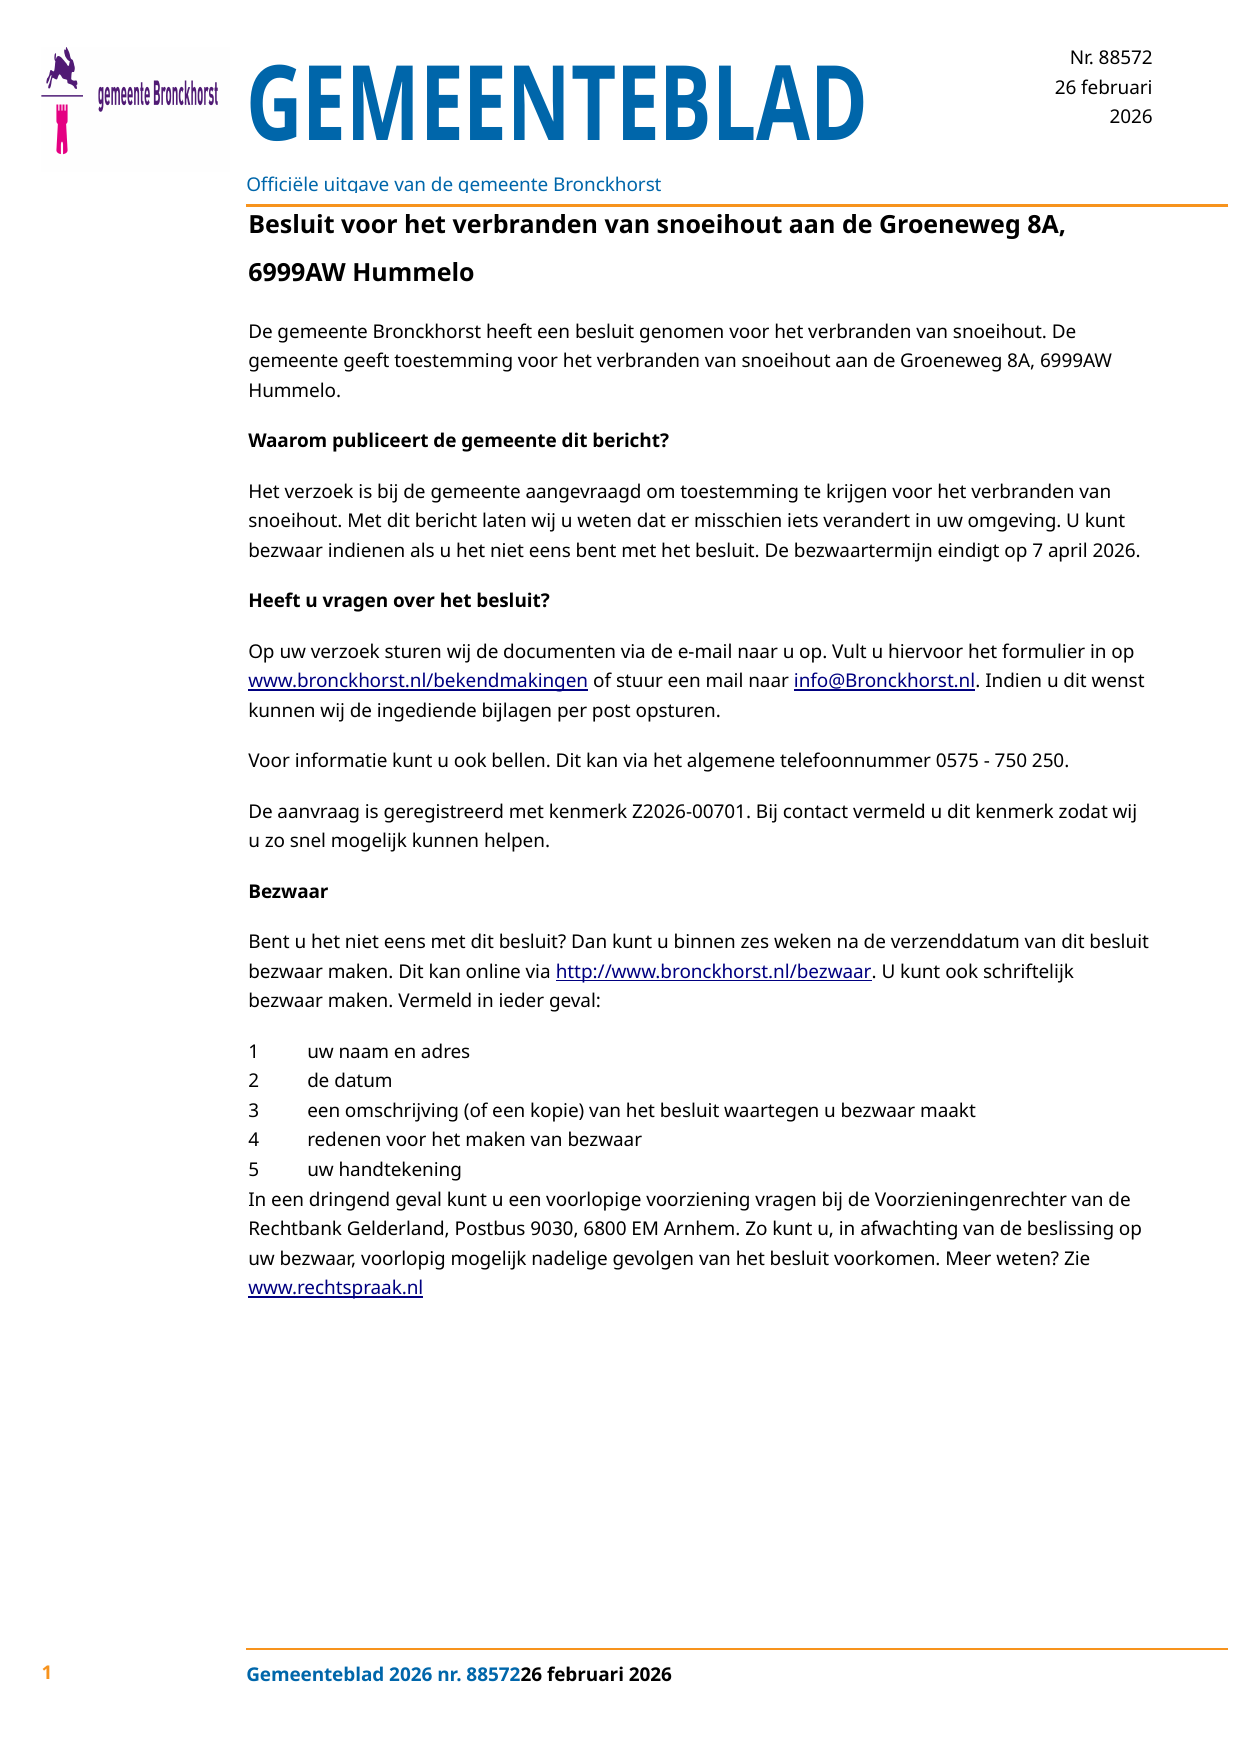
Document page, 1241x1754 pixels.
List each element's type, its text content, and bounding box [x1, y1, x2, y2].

list de datum [248, 1067, 1152, 1093]
list uw naam en adres [248, 1038, 1152, 1064]
text Voor informatie kunt u ook bellen. Dit kan via het algemene telefoonnummer 0575 - 750 250. [248, 747, 1152, 773]
text Heeft u vragen over het besluit? [248, 587, 1152, 613]
list uw handtekening [248, 1156, 1152, 1182]
text Bent u het niet eens met dit besluit? Dan kunt u binnen zes weken na de verzenddatum van dit besluit bezwaar maken. Dit kan online via http://www.bronckhorst.nl/bezwaar. U kunt ook schriftelijk bezwaar maken. Vermeld in ieder geval: [248, 928, 1152, 1013]
text Op uw verzoek sturen wij de documenten via de e-mail naar u op. Vult u hiervoor het formulier in op www.bronckhorst.nl/bekendmakingen of stuur een mail naar info@Bronckhorst.nl. Indien u dit wenst kunnen wij de ingediende bijlagen per post opsturen. [248, 638, 1152, 723]
text In een dringend geval kunt u een voorlopige voorziening vragen bij de Voorzieningenrechter van de Rechtbank Gelderland, Postbus 9030, 6800 EM Arnhem. Zo kunt u, in afwachting van de beslissing op uw bezwaar, voorlopig mogelijk nadelige gevolgen van het besluit voorkomen. Meer weten? Zie www.rechtspraak.nl [248, 1186, 1152, 1300]
text De gemeente Bronckhorst heeft een besluit genomen voor het verbranden van snoeihout. De gemeente geeft toestemming voor het verbranden van snoeihout aan de Groeneweg 8A, 6999AW Hummelo. [248, 318, 1152, 403]
text Het verzoek is bij de gemeente aangevraagd om toestemming te krijgen voor het verbranden van snoeihout. Met dit bericht laten wij u weten dat er misschien iets verandert in uw omgeving. U kunt bezwaar indienen als u het niet eens bent met het besluit. De bezwaartermijn eindigt op 7 april 2026. [248, 478, 1152, 563]
text Besluit voor het verbranden van snoeihout aan de Groeneweg 8A, 6999AW Hummelo [248, 207, 1152, 288]
text Bezwaar [248, 878, 1152, 904]
list een omschrijving (of een kopie) van het besluit waartegen u bezwaar maakt [248, 1097, 1152, 1123]
text De aanvraag is geregistreerd met kenmerk Z2026-00701. Bij contact vermeld u dit kenmerk zodat wij u zo snel mogelijk kunnen helpen. [248, 798, 1152, 853]
list redenen voor het maken van bezwaar [248, 1127, 1152, 1152]
text Waarom publiceert de gemeente dit bericht? [248, 427, 1152, 453]
picture [41, 47, 231, 172]
